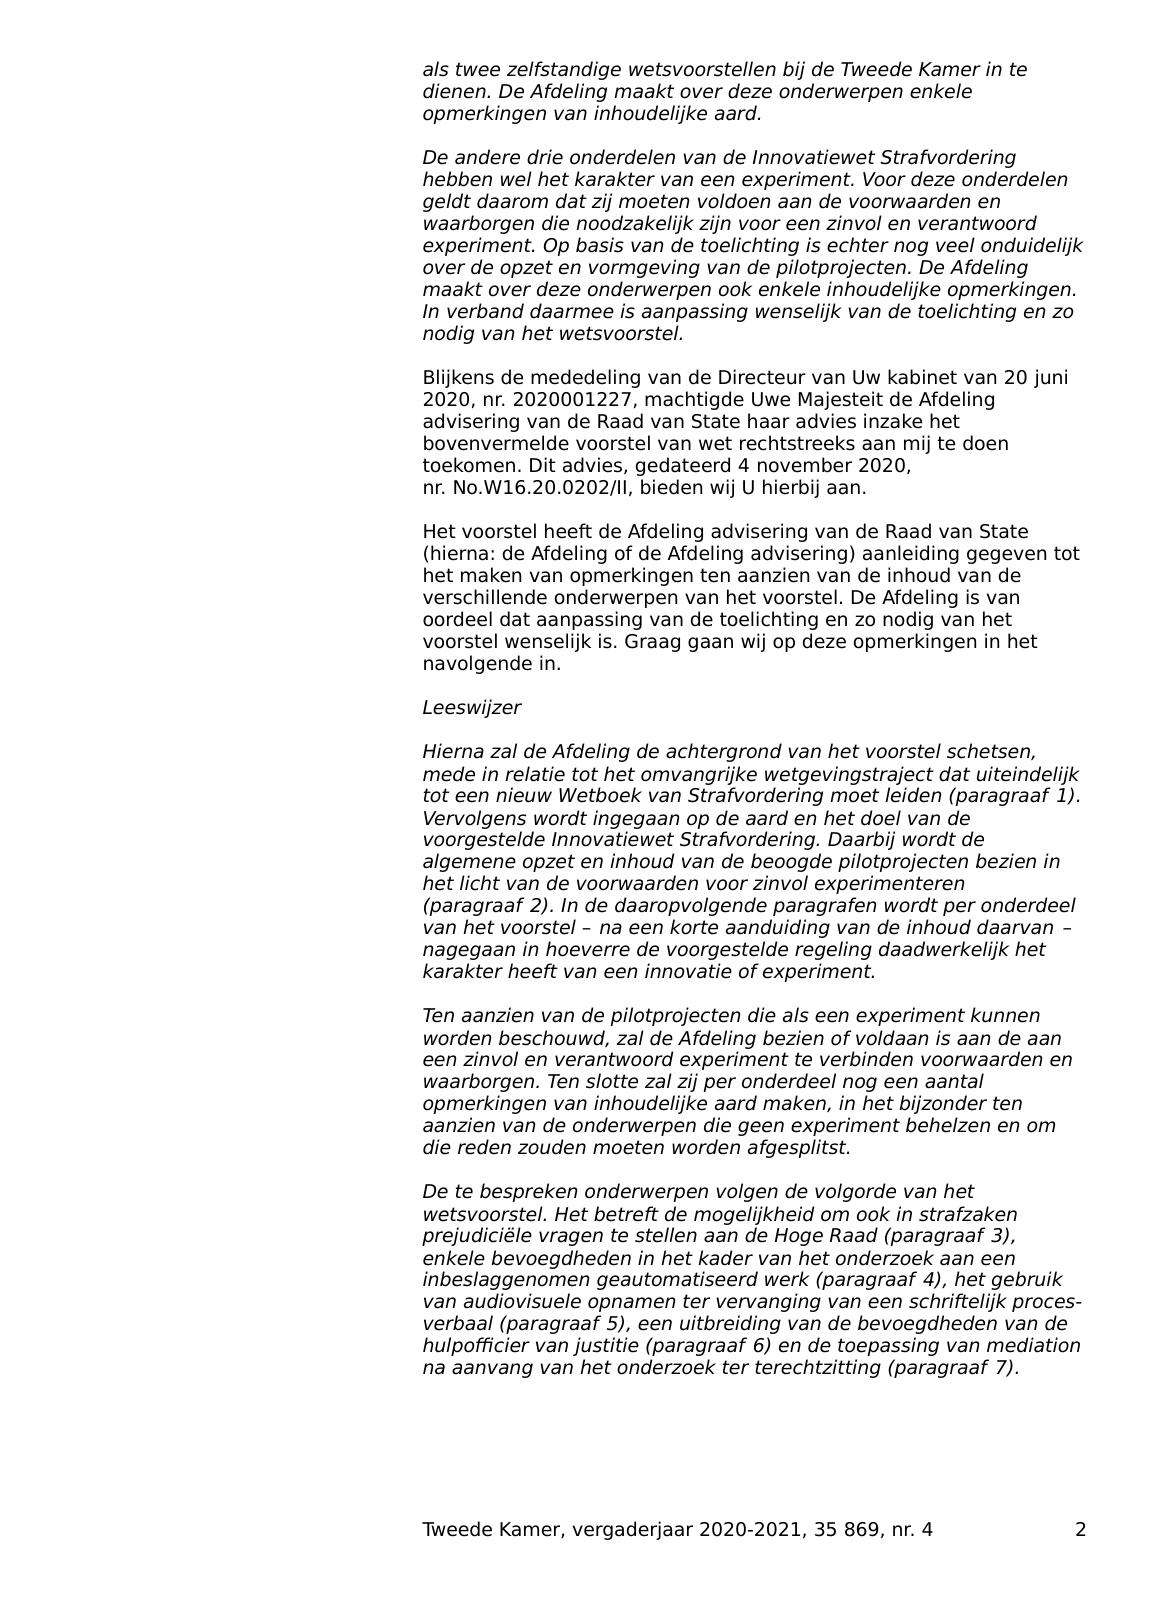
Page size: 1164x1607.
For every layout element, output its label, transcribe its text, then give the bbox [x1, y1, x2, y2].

text Blijkens de mededeling van de Directeur van Uw kabinet van 20 juni 2020, nr. 2020001227, machtigde Uwe Majesteit de Afdeling advisering van de Raad van State haar advies inzake het bovenvermelde voorstel van wet rechtstreeks aan mij te doen toekomen. Dit advies, gedateerd 4 november 2020, nr. No.W16.20.0202/II, bieden wij U hierbij aan. [422, 367, 1087, 499]
text De te bespreken onderwerpen volgen de volgorde van het wetsvoorstel. Het betreft de mogelijkheid om ook in strafzaken prejudiciële vragen te stellen aan de Hoge Raad (paragraaf 3), enkele bevoegdheden in het kader van het onderzoek aan een inbeslaggenomen geautomatiseerd werk (paragraaf 4), het gebruik van audiovisuele opnamen ter vervanging van een schriftelijk proces-verbaal (paragraaf 5), een uitbreiding van de bevoegdheden van de hulpofficier van justitie (paragraaf 6) en de toepassing van mediation na aanvang van het onderzoek ter terechtzitting (paragraaf 7). [422, 1181, 1087, 1379]
text De andere drie onderdelen van de Innovatiewet Strafvordering hebben wel het karakter van een experiment. Voor deze onderdelen geldt daarom dat zij moeten voldoen aan de voorwaarden en waarborgen die noodzakelijk zijn voor een zinvol en verantwoord experiment. Op basis van de toelichting is echter nog veel onduidelijk over de opzet en vormgeving van de pilotprojecten. De Afdeling maakt over deze onderwerpen ook enkele inhoudelijke opmerkingen. In verband daarmee is aanpassing wenselijk van de toelichting en zo nodig van het wetsvoorstel. [422, 147, 1087, 345]
text als twee zelfstandige wetsvoorstellen bij de Tweede Kamer in te dienen. De Afdeling maakt over deze onderwerpen enkele opmerkingen van inhoudelijke aard. [422, 59, 1087, 125]
subtitle Leeswijzer [422, 697, 1087, 719]
text Hierna zal de Afdeling de achtergrond van het voorstel schetsen, mede in relatie tot het omvangrijke wetgevingstraject dat uiteindelijk tot een nieuw Wetboek van Strafvordering moet leiden (paragraaf 1). Vervolgens wordt ingegaan op de aard en het doel van de voorgestelde Innovatiewet Strafvordering. Daarbij wordt de algemene opzet en inhoud van de beoogde pilotprojecten bezien in het licht van de voorwaarden voor zinvol experimenteren (paragraaf 2). In de daaropvolgende paragrafen wordt per onderdeel van het voorstel – na een korte aanduiding van de inhoud daarvan – nagegaan in hoeverre de voorgestelde regeling daadwerkelijk het karakter heeft van een innovatie of experiment. [422, 741, 1087, 983]
text Ten aanzien van de pilotprojecten die als een experiment kunnen worden beschouwd, zal de Afdeling bezien of voldaan is aan de aan een zinvol en verantwoord experiment te verbinden voorwaarden en waarborgen. Ten slotte zal zij per onderdeel nog een aantal opmerkingen van inhoudelijke aard maken, in het bijzonder ten aanzien van de onderwerpen die geen experiment behelzen en om die reden zouden moeten worden afgesplitst. [422, 1005, 1087, 1159]
text Het voorstel heeft de Afdeling advisering van de Raad van State (hierna: de Afdeling of de Afdeling advisering) aanleiding gegeven tot het maken van opmerkingen ten aanzien van de inhoud van de verschillende onderwerpen van het voorstel. De Afdeling is van oordeel dat aanpassing van de toelichting en zo nodig van het voorstel wenselijk is. Graag gaan wij op deze opmerkingen in het navolgende in. [422, 521, 1087, 675]
